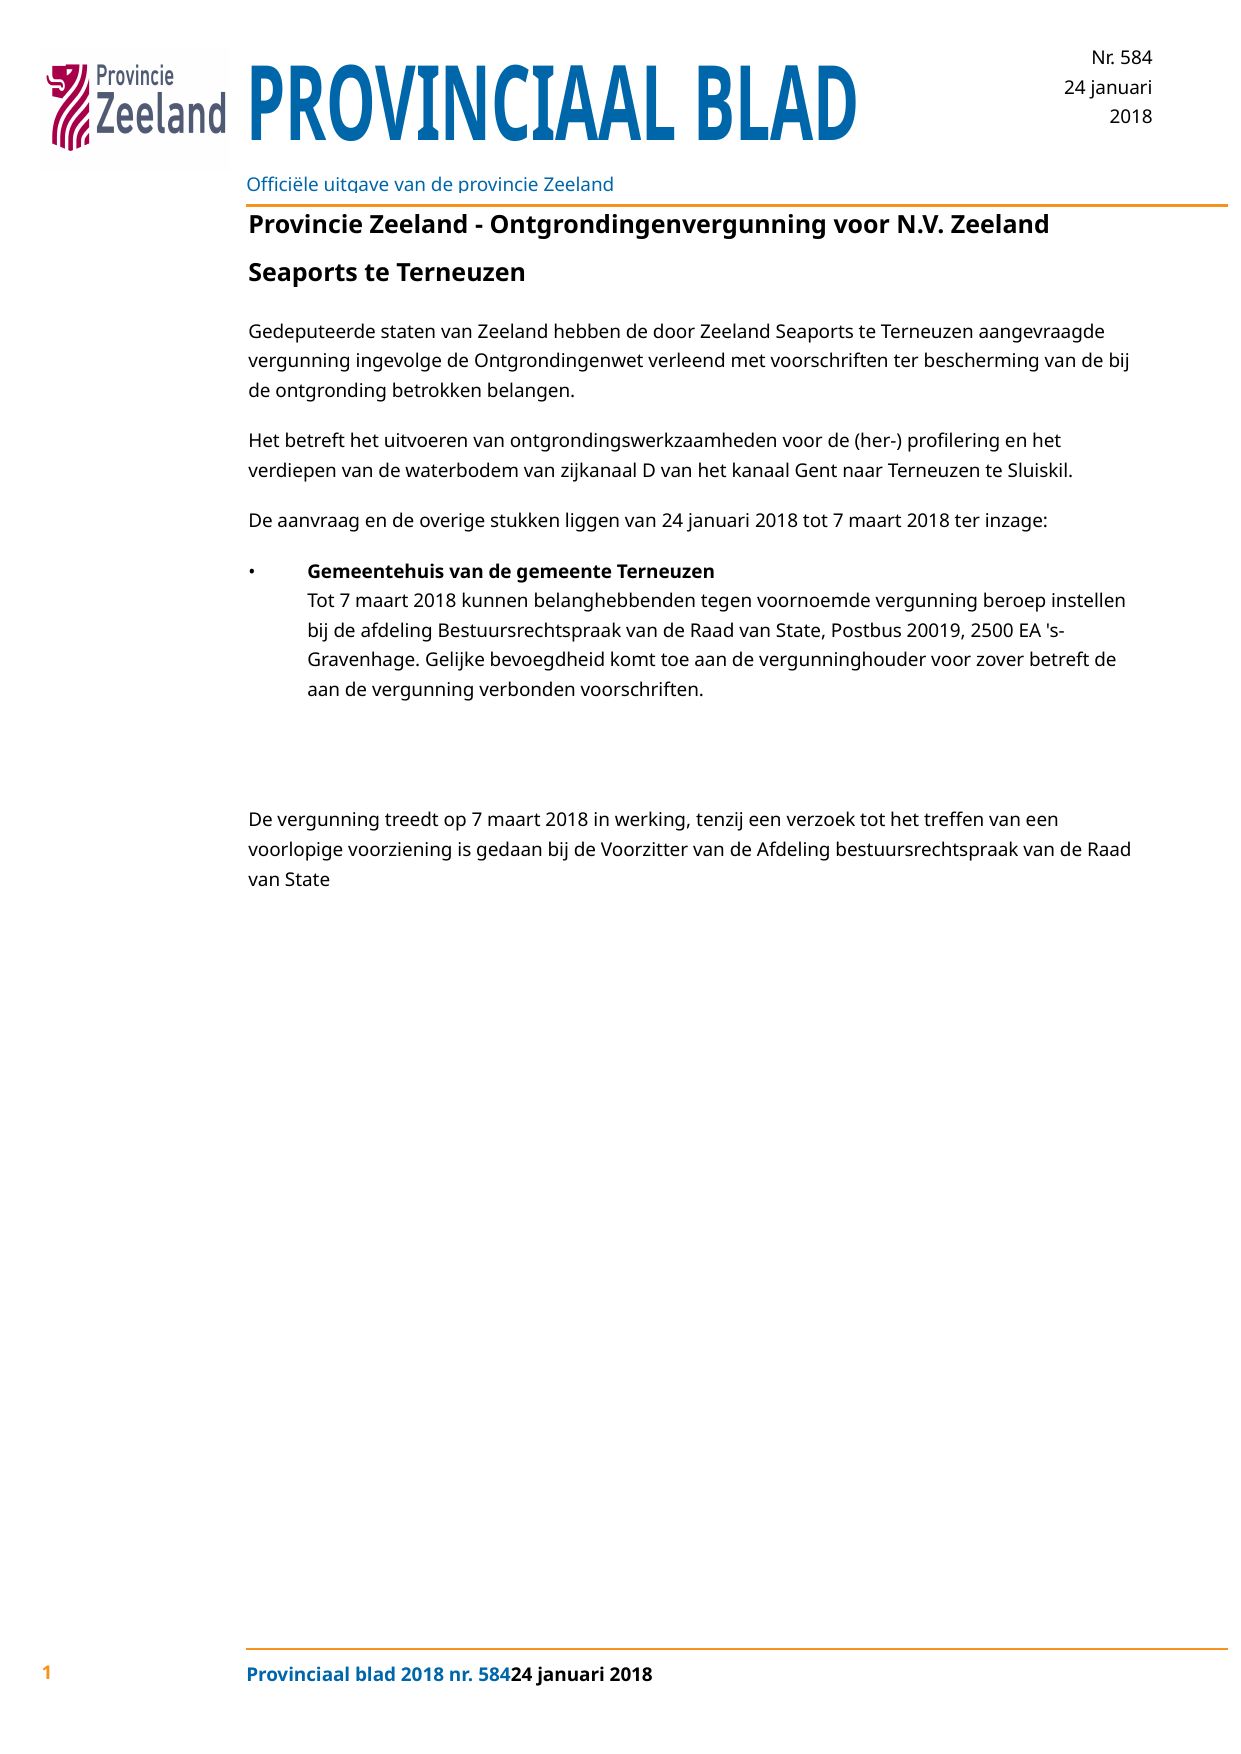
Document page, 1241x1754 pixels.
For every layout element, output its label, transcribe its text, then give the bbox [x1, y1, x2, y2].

text Provincie Zeeland - Ontgrondingenvergunning voor N.V. Zeeland Seaports te Terneuzen [248, 207, 1152, 288]
list Tot 7 maart 2018 kunnen belanghebbenden tegen voornoemde vergunning beroep instellen bij de afdeling Bestuursrechtspraak van de Raad van State, Postbus 20019, 2500 EA 's-Gravenhage. Gelijke bevoegdheid komt toe aan de vergunninghouder voor zover betreft de aan de vergunning verbonden voorschriften. [248, 587, 1152, 702]
text Het betreft het uitvoeren van ontgrondingswerkzaamheden voor de (her-) profilering en het verdiepen van de waterbodem van zijkanaal D van het kanaal Gent naar Terneuzen te Sluiskil. [248, 427, 1152, 483]
list Gemeentehuis van de gemeente Terneuzen [248, 558, 1152, 584]
picture [41, 47, 231, 172]
text De aanvraag en de overige stukken liggen van 24 januari 2018 tot 7 maart 2018 ter inzage: [248, 507, 1152, 533]
text Gedeputeerde staten van Zeeland hebben de door Zeeland Seaports te Terneuzen aangevraagde vergunning ingevolge de Ontgrondingenwet verleend met voorschriften ter bescherming van de bij de ontgronding betrokken belangen. [248, 318, 1152, 403]
text De vergunning treedt op 7 maart 2018 in werking, tenzij een verzoek tot het treffen van een voorlopige voorziening is gedaan bij de Voorzitter van de Afdeling bestuursrechtspraak van de Raad van State [248, 807, 1152, 892]
